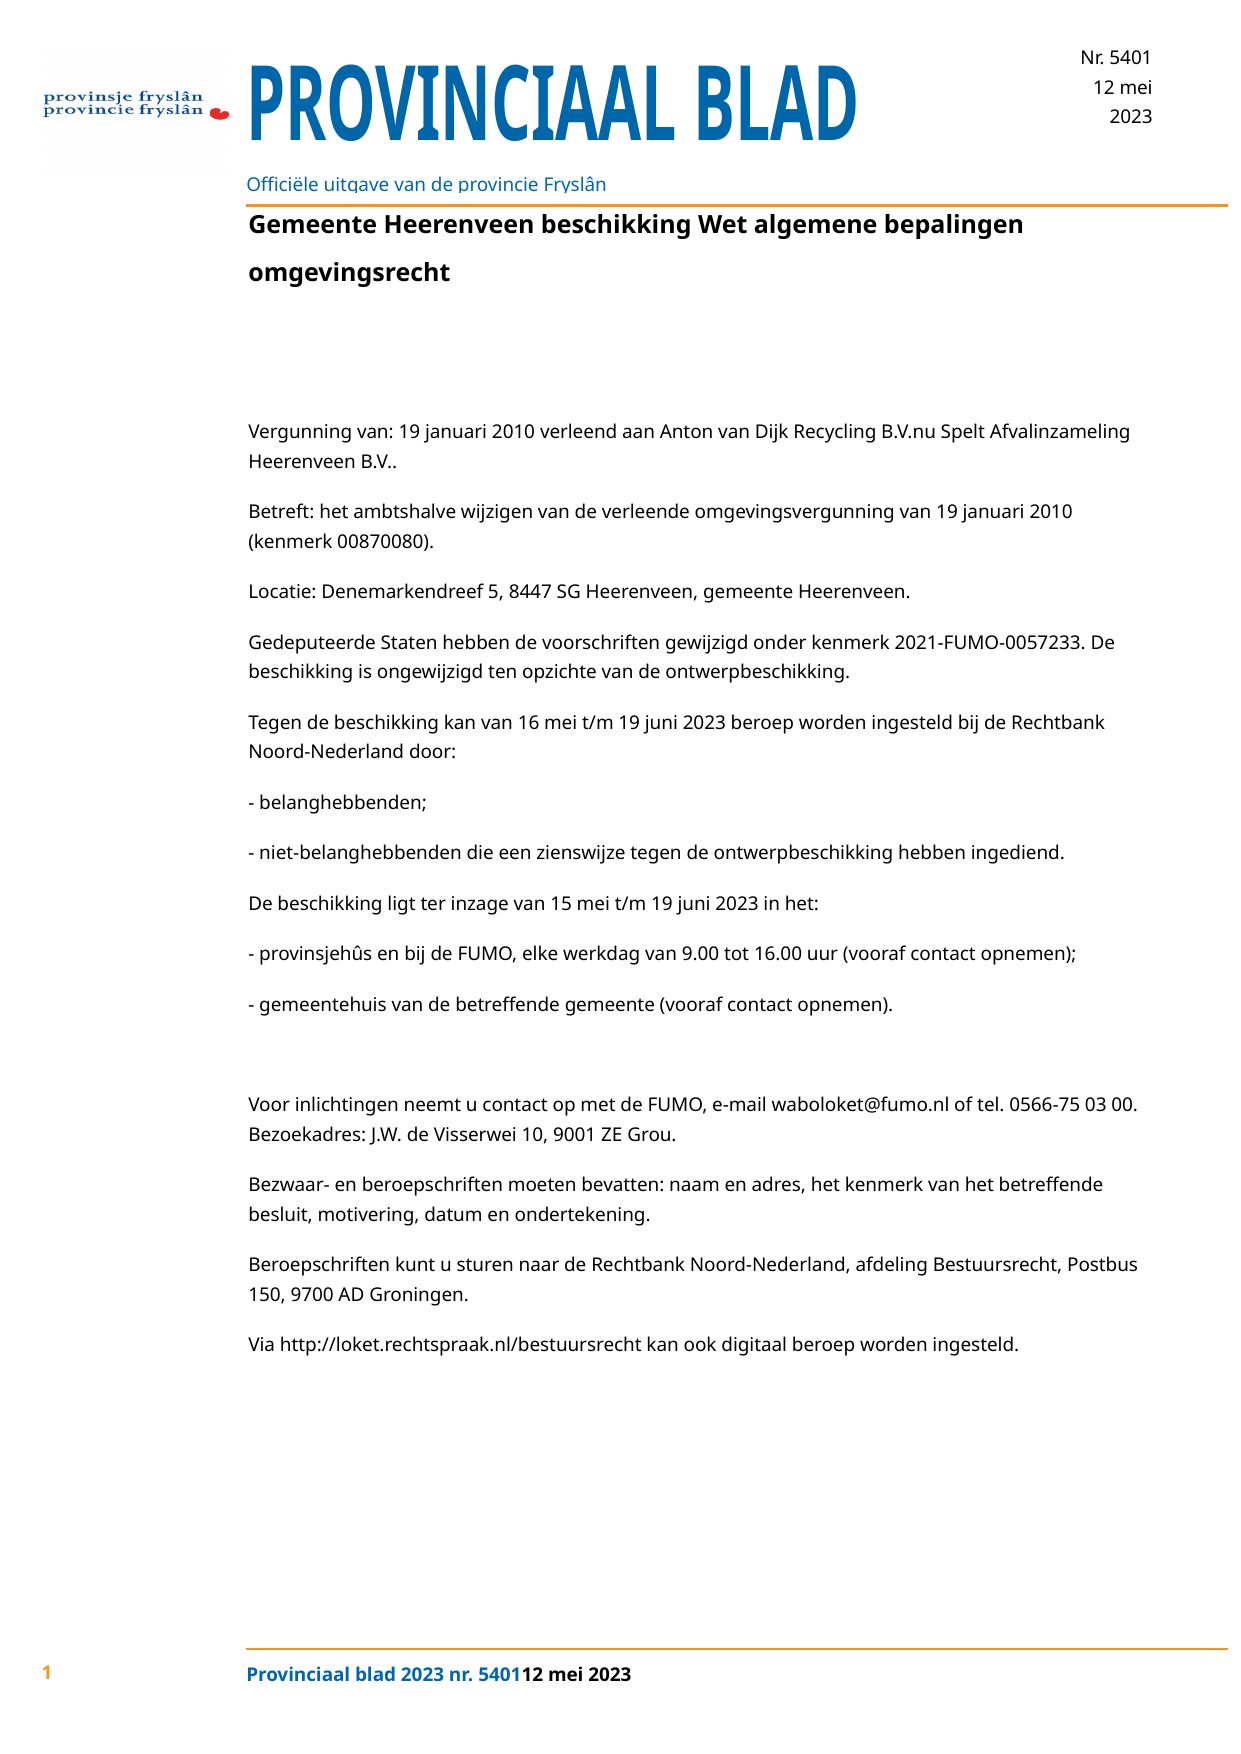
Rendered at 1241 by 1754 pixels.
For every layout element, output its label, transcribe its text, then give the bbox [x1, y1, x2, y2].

text Betreft: het ambtshalve wijzigen van de verleende omgevingsvergunning van 19 januari 2010 (kenmerk 00870080). [248, 499, 1152, 554]
text - belanghebbenden; [248, 789, 1152, 815]
text - niet-belanghebbenden die een zienswijze tegen de ontwerpbeschikking hebben ingediend. [248, 839, 1152, 865]
text Voor inlichtingen neemt u contact op met de FUMO, e-mail waboloket@fumo.nl of tel. 0566-75 03 00. Bezoekadres: J.W. de Visserwei 10, 9001 ZE Grou. [248, 1092, 1152, 1147]
text Locatie: Denemarkendreef 5, 8447 SG Heerenveen, gemeente Heerenveen. [248, 579, 1152, 604]
text - gemeentehuis van de betreffende gemeente (vooraf contact opnemen). [248, 991, 1152, 1017]
text De beschikking ligt ter inzage van 15 mei t/m 19 juni 2023 in het: [248, 890, 1152, 916]
text Beroepschriften kunt u sturen naar de Rechtbank Noord-Nederland, afdeling Bestuursrecht, Postbus 150, 9700 AD Groningen. [248, 1252, 1152, 1307]
text Tegen de beschikking kan van 16 mei t/m 19 juni 2023 beroep worden ingesteld bij de Rechtbank Noord-Nederland door: [248, 709, 1152, 764]
text Gemeente Heerenveen beschikking Wet algemene bepalingen omgevingsrecht [248, 207, 1152, 288]
text - provinsjehûs en bij de FUMO, elke werkdag van 9.00 tot 16.00 uur (vooraf contact opnemen); [248, 940, 1152, 966]
picture [41, 47, 231, 172]
text Vergunning van: 19 januari 2010 verleend aan Anton van Dijk Recycling B.V.nu Spelt Afvalinzameling Heerenveen B.V.. [248, 419, 1152, 474]
text Bezwaar- en beroepschriften moeten bevatten: naam en adres, het kenmerk van het betreffende besluit, motivering, datum en ondertekening. [248, 1172, 1152, 1227]
text Via http://loket.rechtspraak.nl/bestuursrecht kan ook digitaal beroep worden ingesteld. [248, 1332, 1152, 1357]
text Gedeputeerde Staten hebben de voorschriften gewijzigd onder kenmerk 2021-FUMO-0057233. De beschikking is ongewijzigd ten opzichte van de ontwerpbeschikking. [248, 629, 1152, 684]
